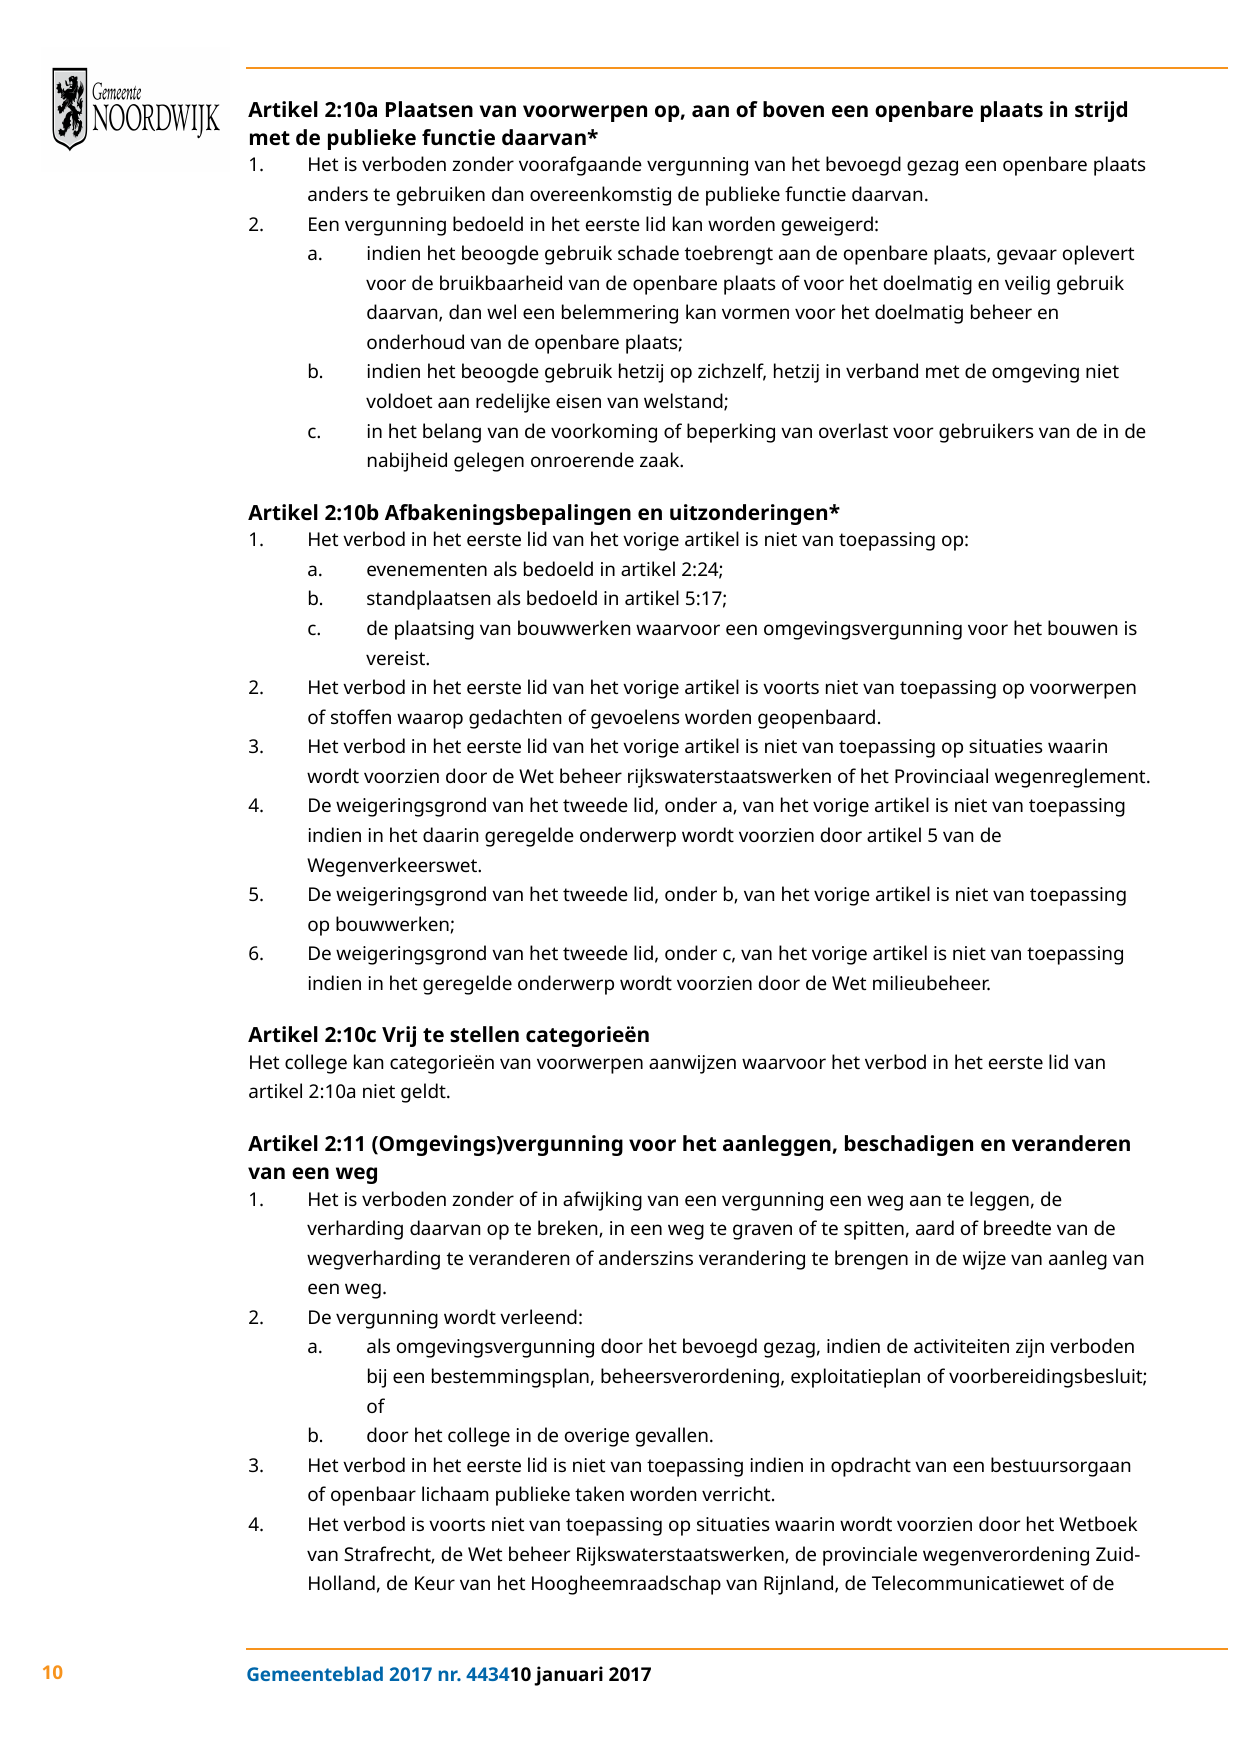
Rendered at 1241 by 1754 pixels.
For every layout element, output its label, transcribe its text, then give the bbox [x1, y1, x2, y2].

list Het verbod in het eerste lid van het vorige artikel is niet van toepassing op situaties waarin wordt voorzien door de Wet beheer rijkswaterstaatswerken of het Provinciaal wegenreglement. [248, 733, 1152, 789]
list Een vergunning bedoeld in het eerste lid kan worden geweigerd: [248, 211, 1152, 237]
list De weigeringsgrond van het tweede lid, onder b, van het vorige artikel is niet van toepassing op bouwwerken; [248, 881, 1152, 937]
list Het is verboden zonder of in afwijking van een vergunning een weg aan te leggen, de verharding daarvan op te breken, in een weg te graven of te spitten, aard of breedte van de wegverharding te veranderen of anderszins verandering te brengen in de wijze van aanleg van een weg. [248, 1186, 1152, 1300]
text Artikel 2:10b Afbakeningsbepalingen en uitzonderingen* [248, 498, 1152, 526]
list indien het beoogde gebruik schade toebrengt aan de openbare plaats, gevaar oplevert voor de bruikbaarheid van de openbare plaats of voor het doelmatig en veilig gebruik daarvan, dan wel een belemmering kan vormen voor het doelmatig beheer en onderhoud van de openbare plaats; [307, 240, 1152, 355]
list Het verbod in het eerste lid is niet van toepassing indien in opdracht van een bestuursorgaan of openbaar lichaam publieke taken worden verricht. [248, 1452, 1152, 1507]
list Het verbod is voorts niet van toepassing op situaties waarin wordt voorzien door het Wetboek van Strafrecht, de Wet beheer Rijkswaterstaatswerken, de provinciale wegenverordening Zuid-Holland, de Keur van het Hoogheemraadschap van Rijnland, de Telecommunicatiewet of de [248, 1511, 1152, 1596]
list De vergunning wordt verleend: [248, 1304, 1152, 1330]
list Het is verboden zonder voorafgaande vergunning van het bevoegd gezag een openbare plaats anders te gebruiken dan overeenkomstig de publieke functie daarvan. [248, 152, 1152, 207]
list de plaatsing van bouwwerken waarvoor een omgevingsvergunning voor het bouwen is vereist. [307, 615, 1152, 670]
list Het verbod in het eerste lid van het vorige artikel is niet van toepassing op: [248, 526, 1152, 552]
text Artikel 2:10a Plaatsen van voorwerpen op, aan of boven een openbare plaats in strijd met de publieke functie daarvan* [248, 95, 1152, 152]
list De weigeringsgrond van het tweede lid, onder a, van het vorige artikel is niet van toepassing indien in het daarin geregelde onderwerp wordt voorzien door artikel 5 van de Wegenverkeerswet. [248, 793, 1152, 877]
picture [41, 47, 231, 172]
list De weigeringsgrond van het tweede lid, onder c, van het vorige artikel is niet van toepassing indien in het geregelde onderwerp wordt voorzien door de Wet milieubeheer. [248, 941, 1152, 996]
list indien het beoogde gebruik hetzij op zichzelf, hetzij in verband met de omgeving niet voldoet aan redelijke eisen van welstand; [307, 359, 1152, 414]
list in het belang van de voorkoming of beperking van overlast voor gebruikers van de in de nabijheid gelegen onroerende zaak. [307, 418, 1152, 473]
list standplaatsen als bedoeld in artikel 5:17; [307, 586, 1152, 611]
list als omgevingsvergunning door het bevoegd gezag, indien de activiteiten zijn verboden bij een bestemmingsplan, beheersverordening, exploitatieplan of voorbereidingsbesluit; of [307, 1334, 1152, 1419]
list evenementen als bedoeld in artikel 2:24; [307, 556, 1152, 582]
list door het college in de overige gevallen. [307, 1422, 1152, 1448]
text Het college kan categorieën van voorwerpen aanwijzen waarvoor het verbod in het eerste lid van artikel 2:10a niet geldt. [248, 1049, 1152, 1104]
text Artikel 2:11 (Omgevings)vergunning voor het aanleggen, beschadigen en veranderen van een weg [248, 1129, 1152, 1186]
text Artikel 2:10c Vrij te stellen categorieën [248, 1021, 1152, 1049]
list Het verbod in het eerste lid van het vorige artikel is voorts niet van toepassing op voorwerpen of stoffen waarop gedachten of gevoelens worden geopenbaard. [248, 674, 1152, 729]
